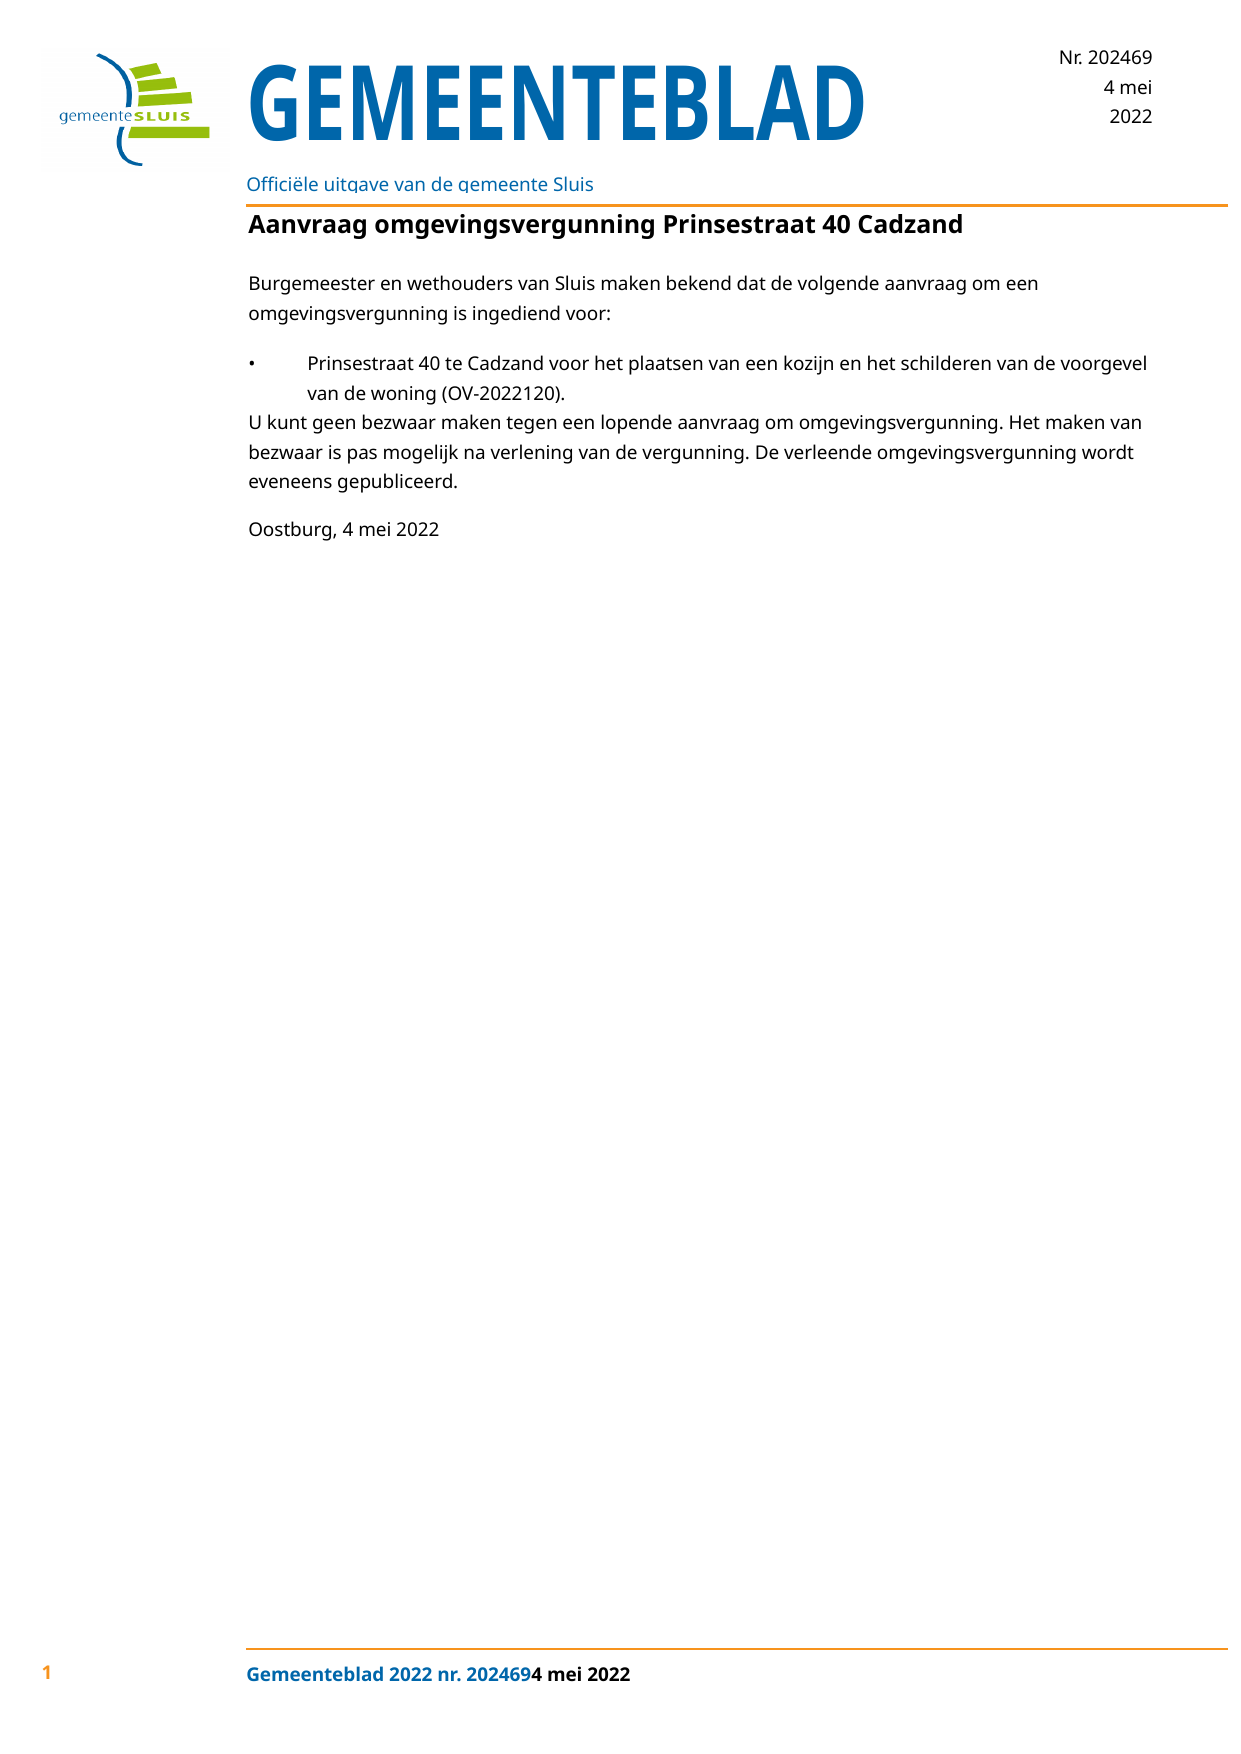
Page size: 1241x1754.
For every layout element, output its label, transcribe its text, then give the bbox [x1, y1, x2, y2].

text U kunt geen bezwaar maken tegen een lopende aanvraag om omgevingsvergunning. Het maken van bezwaar is pas mogelijk na verlening van de vergunning. De verleende omgevingsvergunning wordt eveneens gepubliceerd. [248, 409, 1152, 494]
text Oostburg, 4 mei 2022 [248, 516, 1152, 542]
text Aanvraag omgevingsvergunning Prinsestraat 40 Cadzand [248, 207, 1152, 241]
picture [41, 47, 231, 172]
list Prinsestraat 40 te Cadzand voor het plaatsen van een kozijn en het schilderen van de voorgevel van de woning (OV-2022120). [248, 350, 1152, 406]
text Burgemeester en wethouders van Sluis maken bekend dat de volgende aanvraag om een omgevingsvergunning is ingediend voor: [248, 270, 1152, 326]
